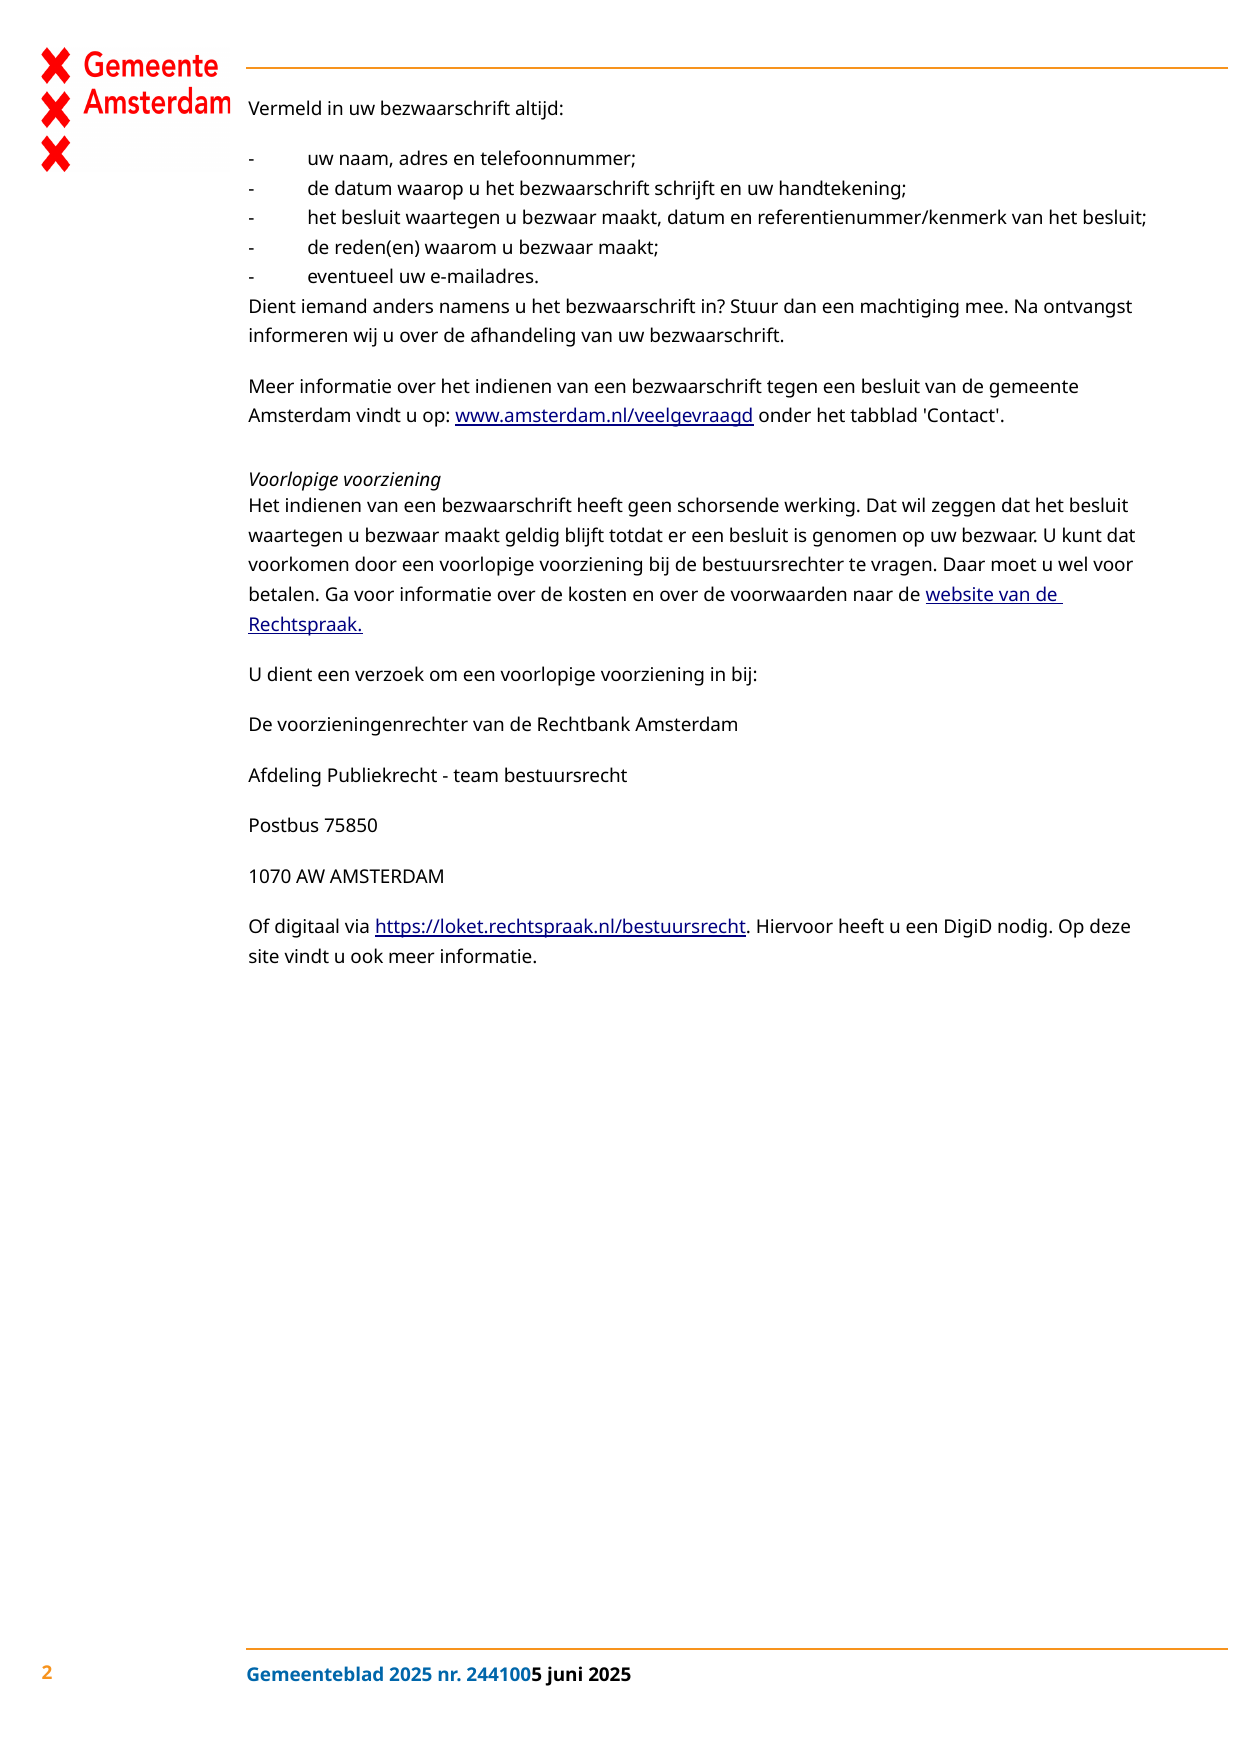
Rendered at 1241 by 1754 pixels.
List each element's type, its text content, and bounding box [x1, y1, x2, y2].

text Voorlopige voorziening [248, 467, 1152, 492]
picture [41, 47, 231, 172]
list het besluit waartegen u bezwaar maakt, datum en referentienummer/kenmerk van het besluit; [248, 204, 1152, 230]
text De voorzieningenrechter van de Rechtbank Amsterdam [248, 712, 1152, 737]
text Dient iemand anders namens u het bezwaarschrift in? Stuur dan een machtiging mee. Na ontvangst informeren wij u over de afhandeling van uw bezwaarschrift. [248, 293, 1152, 348]
text Of digitaal via https://loket.rechtspraak.nl/bestuursrecht. Hiervoor heeft u een DigiD nodig. Op deze site vindt u ook meer informatie. [248, 913, 1152, 968]
list eventueel uw e-mailadres. [248, 263, 1152, 289]
text U dient een verzoek om een voorlopige voorziening in bij: [248, 661, 1152, 687]
list de datum waarop u het bezwaarschrift schrijft en uw handtekening; [248, 175, 1152, 201]
text Meer informatie over het indienen van een bezwaarschrift tegen een besluit van de gemeente Amsterdam vindt u op: www.amsterdam.nl/veelgevraagd onder het tabblad 'Contact'. [248, 373, 1152, 428]
list de reden(en) waarom u bezwaar maakt; [248, 234, 1152, 260]
text 1070 AW AMSTERDAM [248, 863, 1152, 888]
list uw naam, adres en telefoonnummer; [248, 145, 1152, 171]
text Afdeling Publiekrecht - team bestuursrecht [248, 762, 1152, 788]
text Het indienen van een bezwaarschrift heeft geen schorsende werking. Dat wil zeggen dat het besluit waartegen u bezwaar maakt geldig blijft totdat er een besluit is genomen op uw bezwaar. U kunt dat voorkomen door een voorlopige voorziening bij de bestuursrechter te vragen. Daar moet u wel voor betalen. Ga voor informatie over de kosten en over de voorwaarden naar de website van de Rechtspraak. [248, 492, 1152, 636]
text Vermeld in uw bezwaarschrift altijd: [248, 95, 1152, 121]
text Postbus 75850 [248, 812, 1152, 838]
